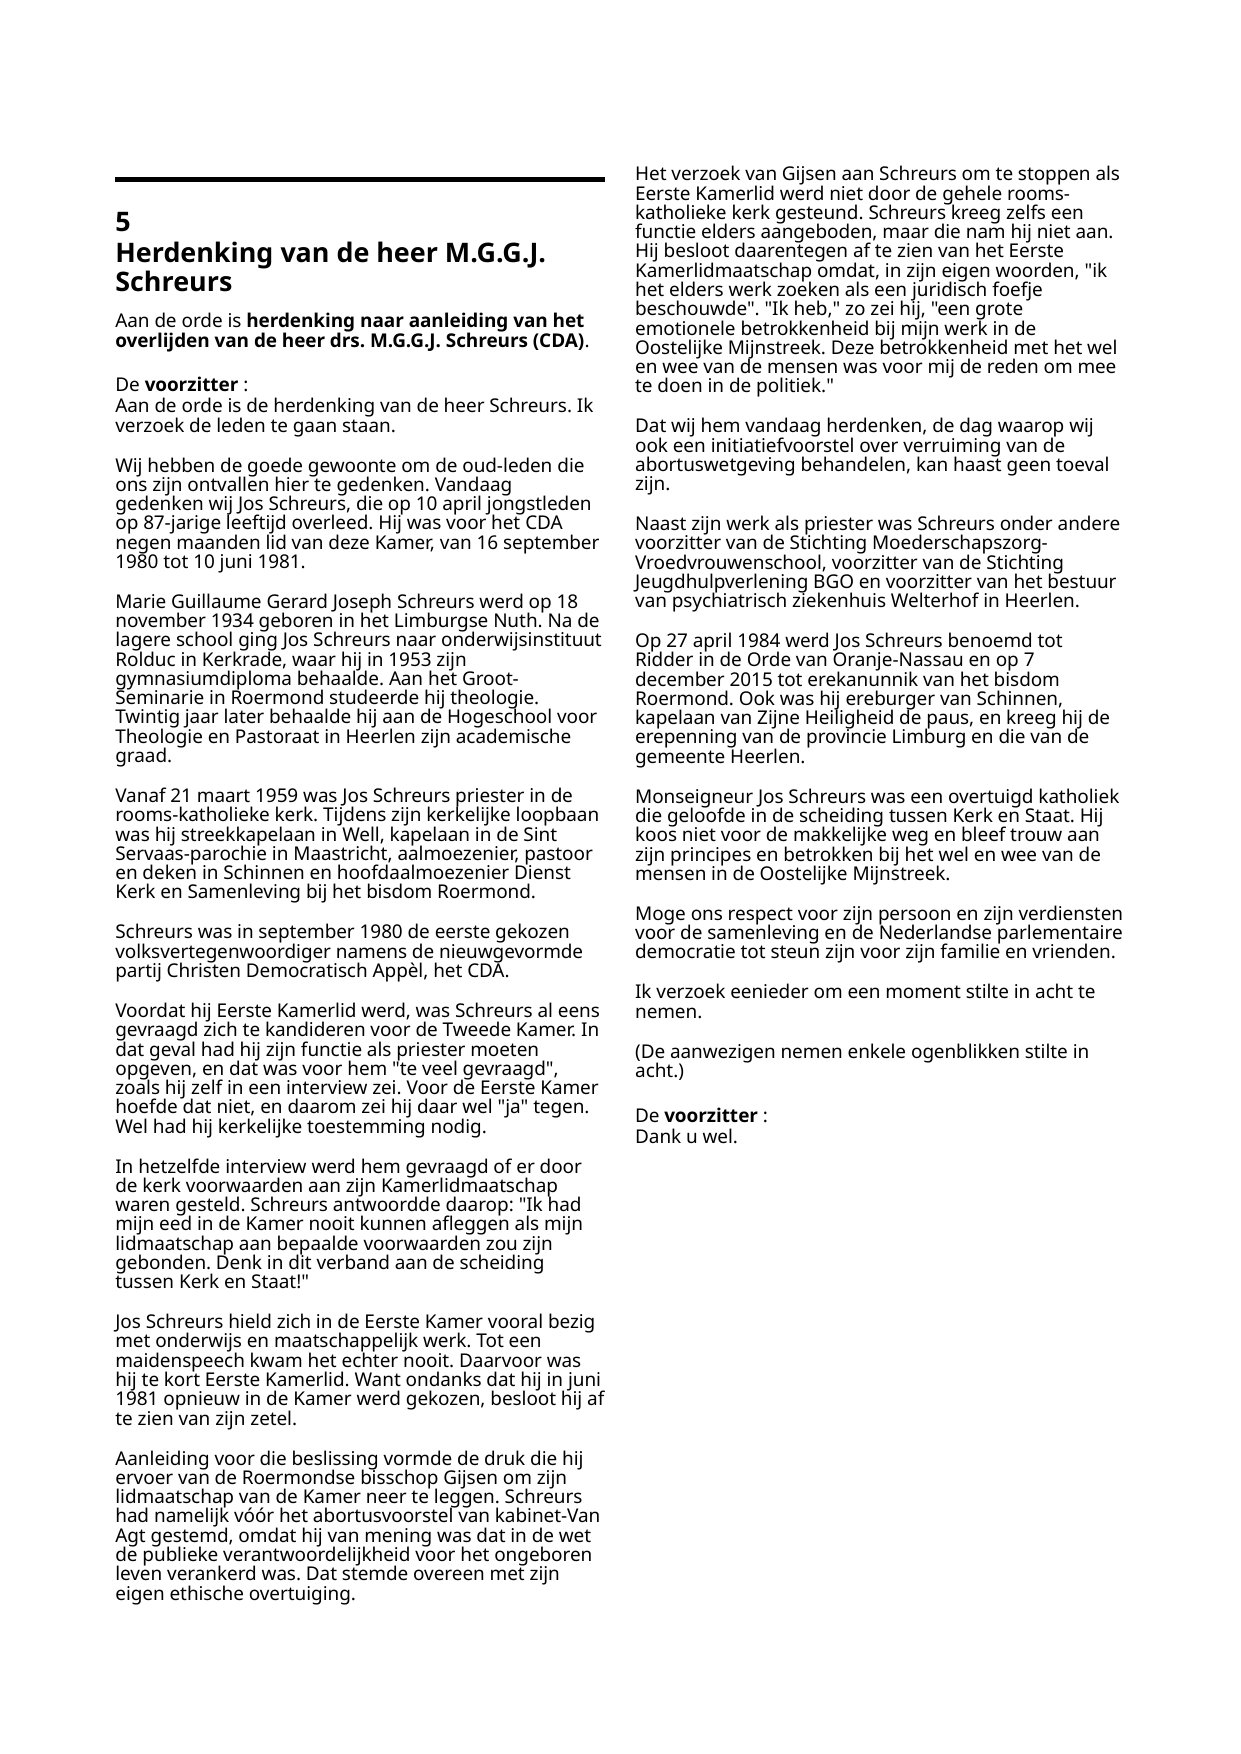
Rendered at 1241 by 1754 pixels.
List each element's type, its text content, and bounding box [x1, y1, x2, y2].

text Op 27 april 1984 werd Jos Schreurs benoemd tot Ridder in de Orde van Oranje-Nassau en op 7 december 2015 tot erekanunnik van het bisdom Roermond. Ook was hij ereburger van Schinnen, kapelaan van Zijne Heiligheid de paus, en kreeg hij de erepenning van de provincie Limburg en die van de gemeente Heerlen. [635, 632, 1125, 767]
text Het verzoek van Gijsen aan Schreurs om te stoppen als Eerste Kamerlid werd niet door de gehele rooms-katholieke kerk gesteund. Schreurs kreeg zelfs een functie elders aangeboden, maar die nam hij niet aan. Hij besloot daarentegen af te zien van het Eerste Kamerlidmaatschap omdat, in zijn eigen woorden, "ik het elders werk zoeken als een juridisch foefje beschouwde". "Ik heb," zo zei hij, "een grote emotionele betrokkenheid bij mijn werk in de Oostelijke Mijnstreek. Deze betrokkenheid met het wel en wee van de mensen was voor mij de reden om mee te doen in de politiek." [635, 165, 1125, 397]
text Aan de orde is herdenking naar aanleiding van het overlijden van de heer drs. M.G.G.J. Schreurs (CDA). [115, 312, 605, 351]
text De voorzitter : [635, 1102, 1125, 1128]
text Dat wij hem vandaag herdenken, de dag waarop wij ook een initiatiefvoorstel over verruiming van de abortuswetgeving behandelen, kan haast geen toeval zijn. [635, 417, 1125, 494]
text Wij hebben de goede gewoonte om de oud-leden die ons zijn ontvallen hier te gedenken. Vandaag gedenken wij Jos Schreurs, die op 10 april jongstleden op 87-jarige leeftijd overleed. Hij was voor het CDA negen maanden lid van deze Kamer, van 16 september 1980 tot 10 juni 1981. [115, 457, 605, 572]
text Jos Schreurs hield zich in de Eerste Kamer vooral bezig met onderwijs en maatschappelijk werk. Tot een maidenspeech kwam het echter nooit. Daarvoor was hij te kort Eerste Kamerlid. Want ondanks dat hij in juni 1981 opnieuw in de Kamer werd gekozen, besloot hij af te zien van zijn zetel. [115, 1313, 605, 1429]
text Aanleiding voor die beslissing vormde de druk die hij ervoer van de Roermondse bisschop Gijsen om zijn lidmaatschap van de Kamer neer te leggen. Schreurs had namelijk vóór het abortusvoorstel van kabinet-Van Agt gestemd, omdat hij van mening was dat in de wet de publieke verantwoordelijkheid voor het ongeboren leven verankerd was. Dat stemde overeen met zijn eigen ethische overtuiging. [115, 1449, 605, 1604]
text Herdenking van de heer M.G.G.J. Schreurs [115, 239, 605, 312]
text Voordat hij Eerste Kamerlid werd, was Schreurs al eens gevraagd zich te kandideren voor de Tweede Kamer. In dat geval had hij zijn functie als priester moeten opgeven, en dat was voor hem "te veel gevraagd", zoals hij zelf in een interview zei. Voor de Eerste Kamer hoefde dat niet, en daarom zei hij daar wel "ja" tegen. Wel had hij kerkelijke toestemming nodig. [115, 1002, 605, 1137]
text Naast zijn werk als priester was Schreurs onder andere voorzitter van de Stichting Moederschapszorg-Vroedvrouwenschool, voorzitter van de Stichting Jeugdhulpverlening BGO en voorzitter van het bestuur van psychiatrisch ziekenhuis Welterhof in Heerlen. [635, 515, 1125, 611]
text Monseigneur Jos Schreurs was een overtuigd katholiek die geloofde in de scheiding tussen Kerk en Staat. Hij koos niet voor de makkelijke weg en bleef trouw aan zijn principes en betrokken bij het wel en wee van de mensen in de Oostelijke Mijnstreek. [635, 788, 1125, 884]
text De voorzitter : [115, 372, 605, 397]
text In hetzelfde interview werd hem gevraagd of er door de kerk voorwaarden aan zijn Kamerlidmaatschap waren gesteld. Schreurs antwoordde daarop: "Ik had mijn eed in de Kamer nooit kunnen afleggen als mijn lidmaatschap aan bepaalde voorwaarden zou zijn gebonden. Denk in dit verband aan de scheiding tussen Kerk en Staat!" [115, 1158, 605, 1292]
text Vanaf 21 maart 1959 was Jos Schreurs priester in de rooms-katholieke kerk. Tijdens zijn kerkelijke loopbaan was hij streekkapelaan in Well, kapelaan in de Sint Servaas-parochie in Maastricht, aalmoezenier, pastoor en deken in Schinnen en hoofdaalmoezenier Dienst Kerk en Samenleving bij het bisdom Roermond. [115, 787, 605, 903]
text Ik verzoek eenieder om een moment stilte in acht te nemen. [635, 983, 1125, 1022]
text Marie Guillaume Gerard Joseph Schreurs werd op 18 november 1934 geboren in het Limburgse Nuth. Na de lagere school ging Jos Schreurs naar onderwijsinstituut Rolduc in Kerkrade, waar hij in 1953 zijn gymnasiumdiploma behaalde. Aan het Groot-Seminarie in Roermond studeerde hij theologie. Twintig jaar later behaalde hij aan de Hogeschool voor Theologie en Pastoraat in Heerlen zijn academische graad. [115, 593, 605, 766]
text 5 [115, 203, 605, 239]
text Aan de orde is de herdenking van de heer Schreurs. Ik verzoek de leden te gaan staan. [115, 397, 605, 436]
text Schreurs was in september 1980 de eerste gekozen volksvertegenwoordiger namens de nieuwgevormde partij Christen Democratisch Appèl, het CDA. [115, 923, 605, 981]
text Moge ons respect voor zijn persoon en zijn verdiensten voor de samenleving en de Nederlandse parlementaire democratie tot steun zijn voor zijn familie en vrienden. [635, 905, 1125, 963]
text Dank u wel. [635, 1128, 1125, 1147]
text (De aanwezigen nemen enkele ogenblikken stilte in acht.) [635, 1043, 1125, 1081]
